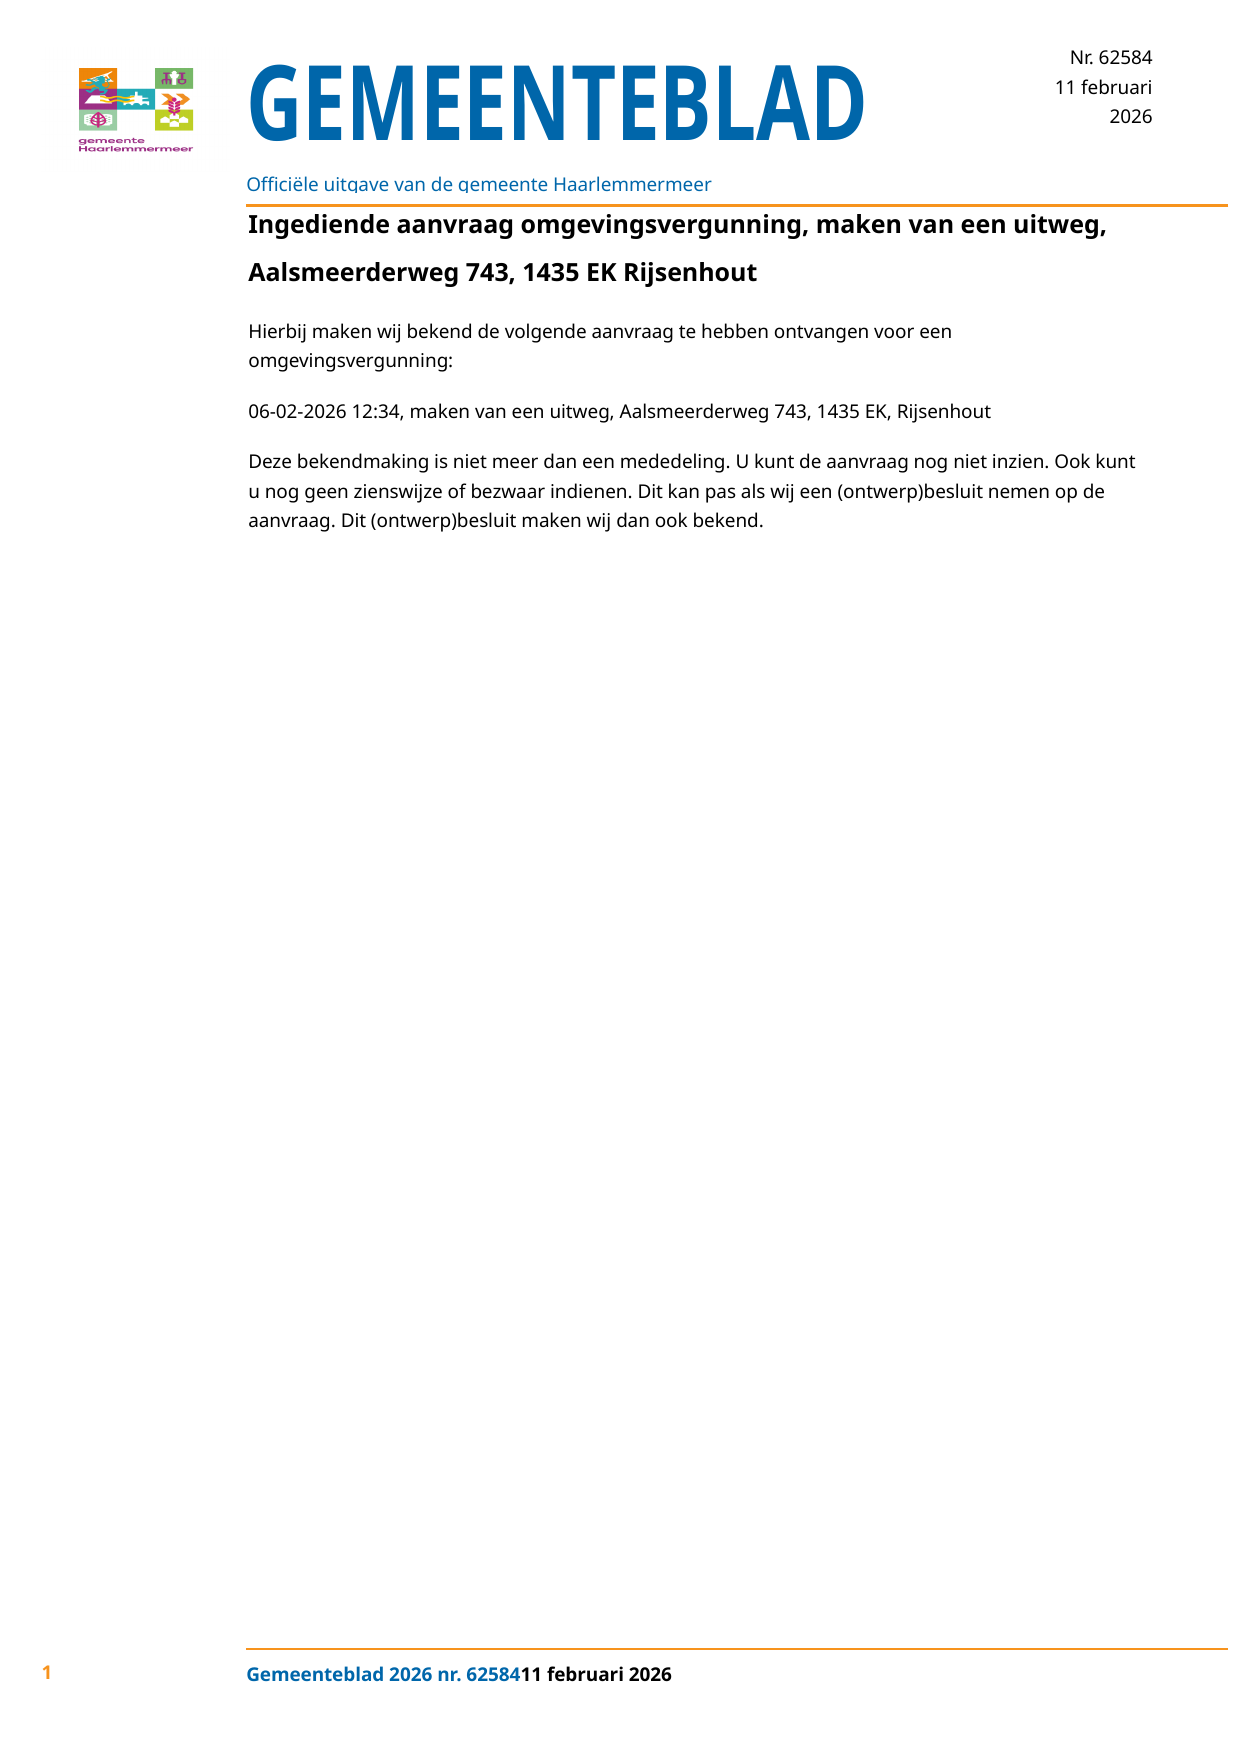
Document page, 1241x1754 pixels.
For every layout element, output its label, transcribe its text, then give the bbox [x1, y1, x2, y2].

text Deze bekendmaking is niet meer dan een mededeling. U kunt de aanvraag nog niet inzien. Ook kunt u nog geen zienswijze of bezwaar indienen. Dit kan pas als wij een (ontwerp)besluit nemen op de aanvraag. Dit (ontwerp)besluit maken wij dan ook bekend. [248, 448, 1152, 533]
text Ingediende aanvraag omgevingsvergunning, maken van een uitweg, Aalsmeerderweg 743, 1435 EK Rijsenhout [248, 207, 1152, 288]
picture [41, 47, 231, 172]
text 06-02-2026 12:34, maken van een uitweg, Aalsmeerderweg 743, 1435 EK, Rijsenhout [248, 398, 1152, 424]
text Hierbij maken wij bekend de volgende aanvraag te hebben ontvangen voor een omgevingsvergunning: [248, 318, 1152, 373]
